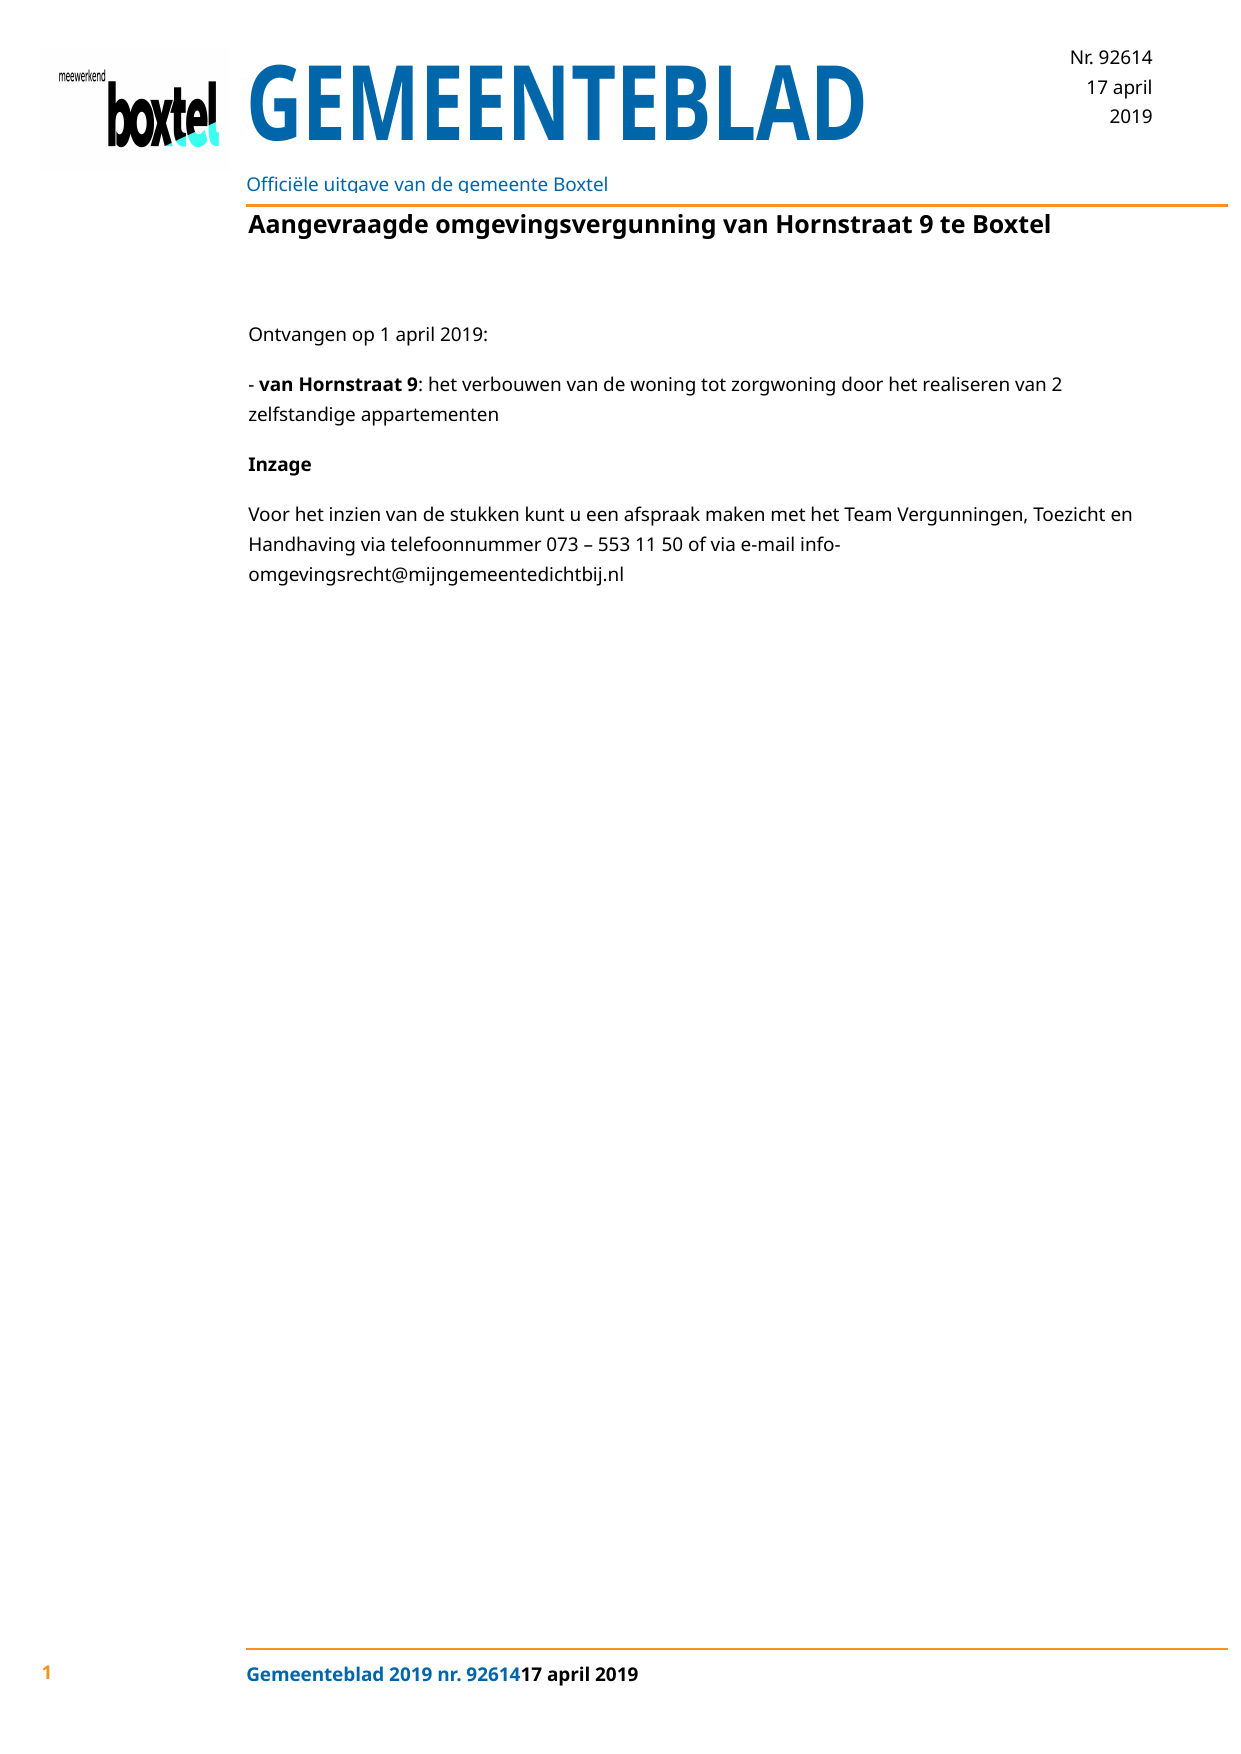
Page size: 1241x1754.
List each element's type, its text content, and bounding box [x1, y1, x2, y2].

text Aangevraagde omgevingsvergunning van Hornstraat 9 te Boxtel [248, 207, 1152, 241]
text Voor het inzien van de stukken kunt u een afspraak maken met het Team Vergunningen, Toezicht en Handhaving via telefoonnummer 073 – 553 11 50 of via e-mail info-omgevingsrecht@mijngemeentedichtbij.nl [248, 502, 1152, 586]
text - van Hornstraat 9: het verbouwen van de woning tot zorgwoning door het realiseren van 2 zelfstandige appartementen [248, 371, 1152, 426]
text Inzage [248, 451, 1152, 477]
picture [41, 47, 231, 172]
text Ontvangen op 1 april 2019: [248, 321, 1152, 346]
